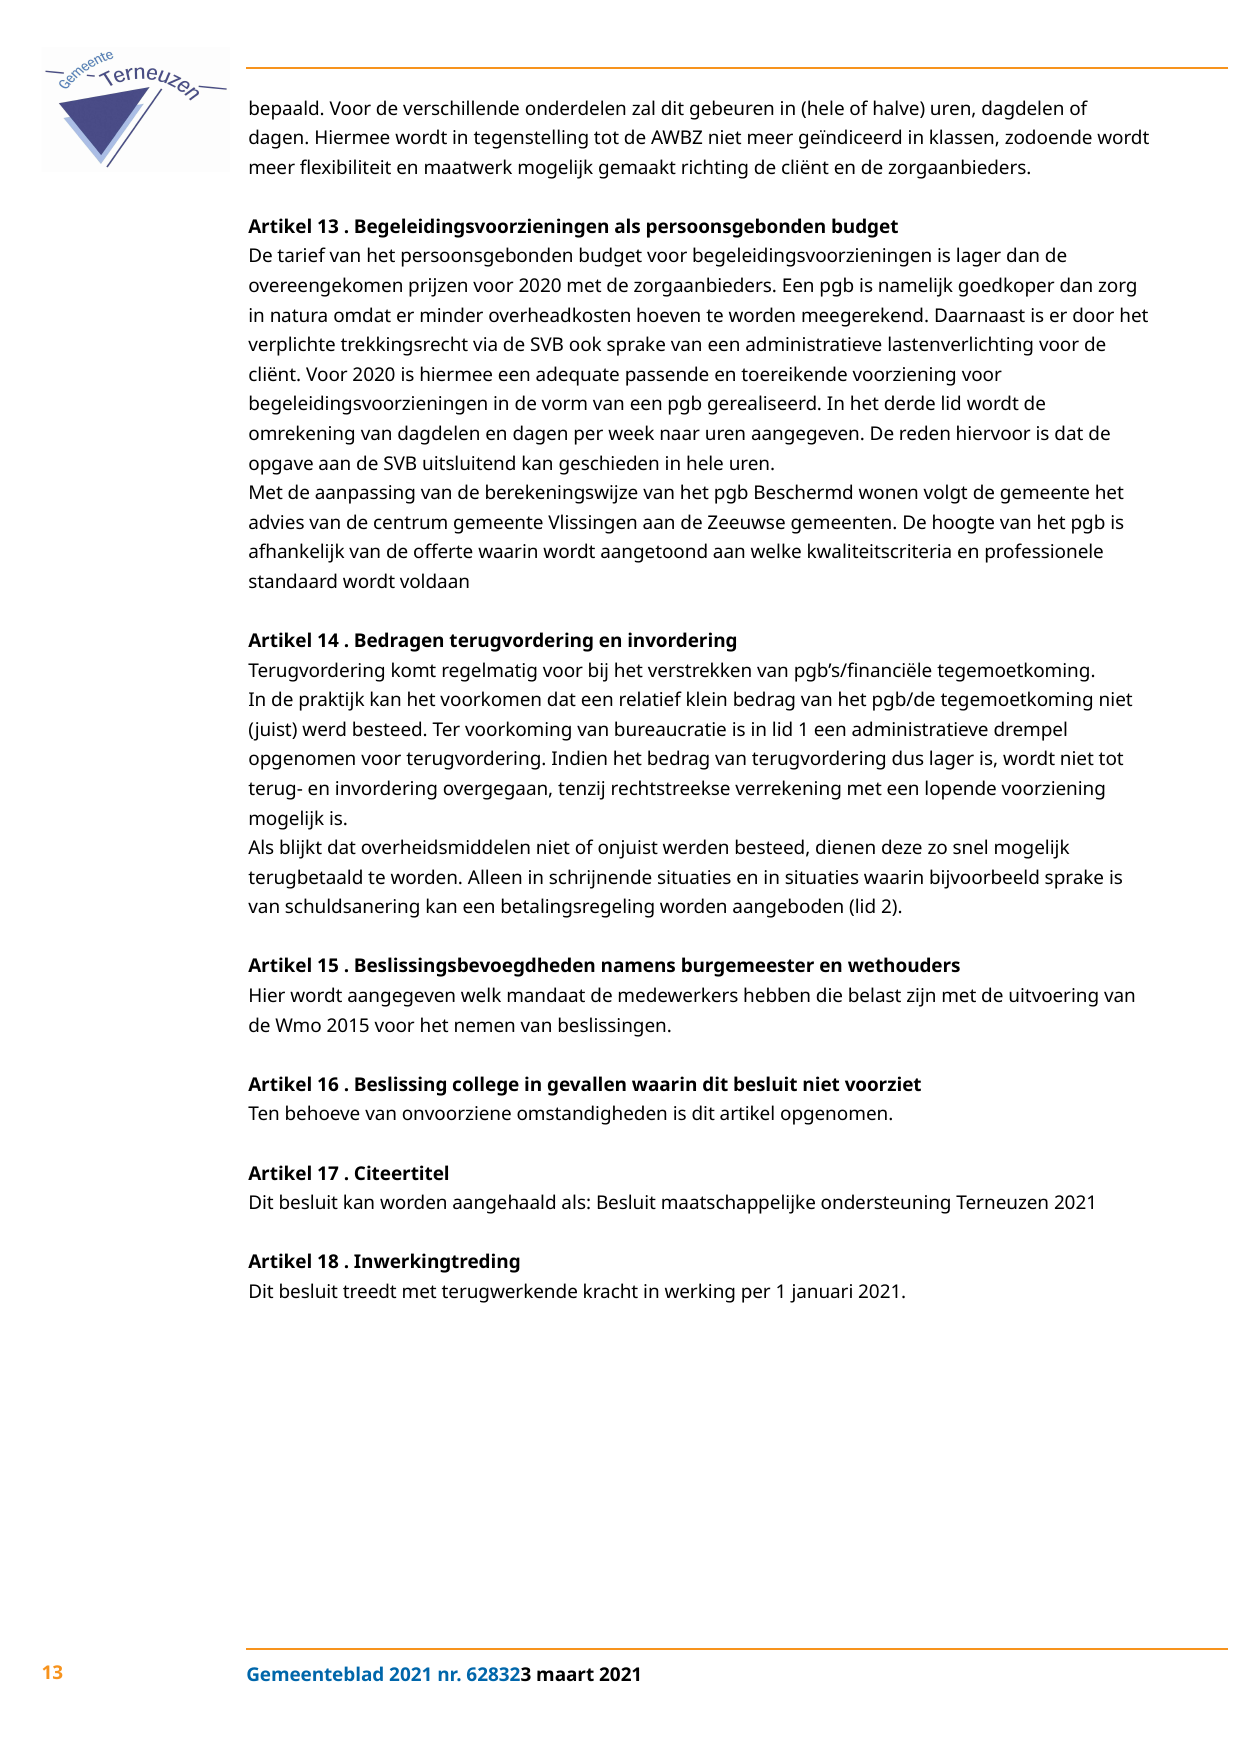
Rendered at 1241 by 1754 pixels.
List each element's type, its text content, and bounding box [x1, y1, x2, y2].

text Met de aanpassing van de berekeningswijze van het pgb Beschermd wonen volgt de gemeente het advies van de centrum gemeente Vlissingen aan de Zeeuwse gemeenten. De hoogte van het pgb is afhankelijk van de offerte waarin wordt aangetoond aan welke kwaliteitscriteria en professionele standaard wordt voldaan [248, 479, 1152, 594]
text Ten behoeve van onvoorziene omstandigheden is dit artikel opgenomen. [248, 1101, 1152, 1126]
text bepaald. Voor de verschillende onderdelen zal dit gebeuren in (hele of halve) uren, dagdelen of dagen. Hiermee wordt in tegenstelling tot de AWBZ niet meer geïndiceerd in klassen, zodoende wordt meer flexibiliteit en maatwerk mogelijk gemaakt richting de cliënt en de zorgaanbieders. [248, 95, 1152, 180]
text Artikel 13 . Begeleidingsvoorzieningen als persoonsgebonden budget [248, 213, 1152, 239]
text Dit besluit treedt met terugwerkende kracht in werking per 1 januari 2021. [248, 1278, 1152, 1304]
text Artikel 18 . Inwerkingtreding [248, 1248, 1152, 1274]
text Als blijkt dat overheidsmiddelen niet of onjuist werden besteed, dienen deze zo snel mogelijk terugbetaald te worden. Alleen in schrijnende situaties en in situaties waarin bijvoorbeeld sprake is van schuldsanering kan een betalingsregeling worden aangeboden (lid 2). [248, 834, 1152, 919]
text Artikel 15 . Beslissingsbevoegdheden namens burgemeester en wethouders [248, 953, 1152, 978]
text Artikel 16 . Beslissing college in gevallen waarin dit besluit niet voorziet [248, 1071, 1152, 1097]
text Artikel 14 . Bedragen terugvordering en invordering [248, 627, 1152, 653]
text Hier wordt aangegeven welk mandaat de medewerkers hebben die belast zijn met de uitvoering van de Wmo 2015 voor het nemen van beslissingen. [248, 982, 1152, 1038]
text Artikel 17 . Citeertitel [248, 1160, 1152, 1186]
text De tarief van het persoonsgebonden budget voor begeleidingsvoorzieningen is lager dan de overeengekomen prijzen voor 2020 met de zorgaanbieders. Een pgb is namelijk goedkoper dan zorg in natura omdat er minder overheadkosten hoeven te worden meegerekend. Daarnaast is er door het verplichte trekkingsrecht via de SVB ook sprake van een administratieve lastenverlichting voor de cliënt. Voor 2020 is hiermee een adequate passende en toereikende voorziening voor begeleidingsvoorzieningen in de vorm van een pgb gerealiseerd. In het derde lid wordt de omrekening van dagdelen en dagen per week naar uren aangegeven. De reden hiervoor is dat de opgave aan de SVB uitsluitend kan geschieden in hele uren. [248, 243, 1152, 476]
picture [41, 47, 231, 172]
text Dit besluit kan worden aangehaald als: Besluit maatschappelijke ondersteuning Terneuzen 2021 [248, 1189, 1152, 1215]
text In de praktijk kan het voorkomen dat een relatief klein bedrag van het pgb/de tegemoetkoming niet (juist) werd besteed. Ter voorkoming van bureaucratie is in lid 1 een administratieve drempel opgenomen voor terugvordering. Indien het bedrag van terugvordering dus lager is, wordt niet tot terug- en invordering overgegaan, tenzij rechtstreekse verrekening met een lopende voorziening mogelijk is. [248, 686, 1152, 831]
text Terugvordering komt regelmatig voor bij het verstrekken van pgb’s/financiële tegemoetkoming. [248, 657, 1152, 683]
